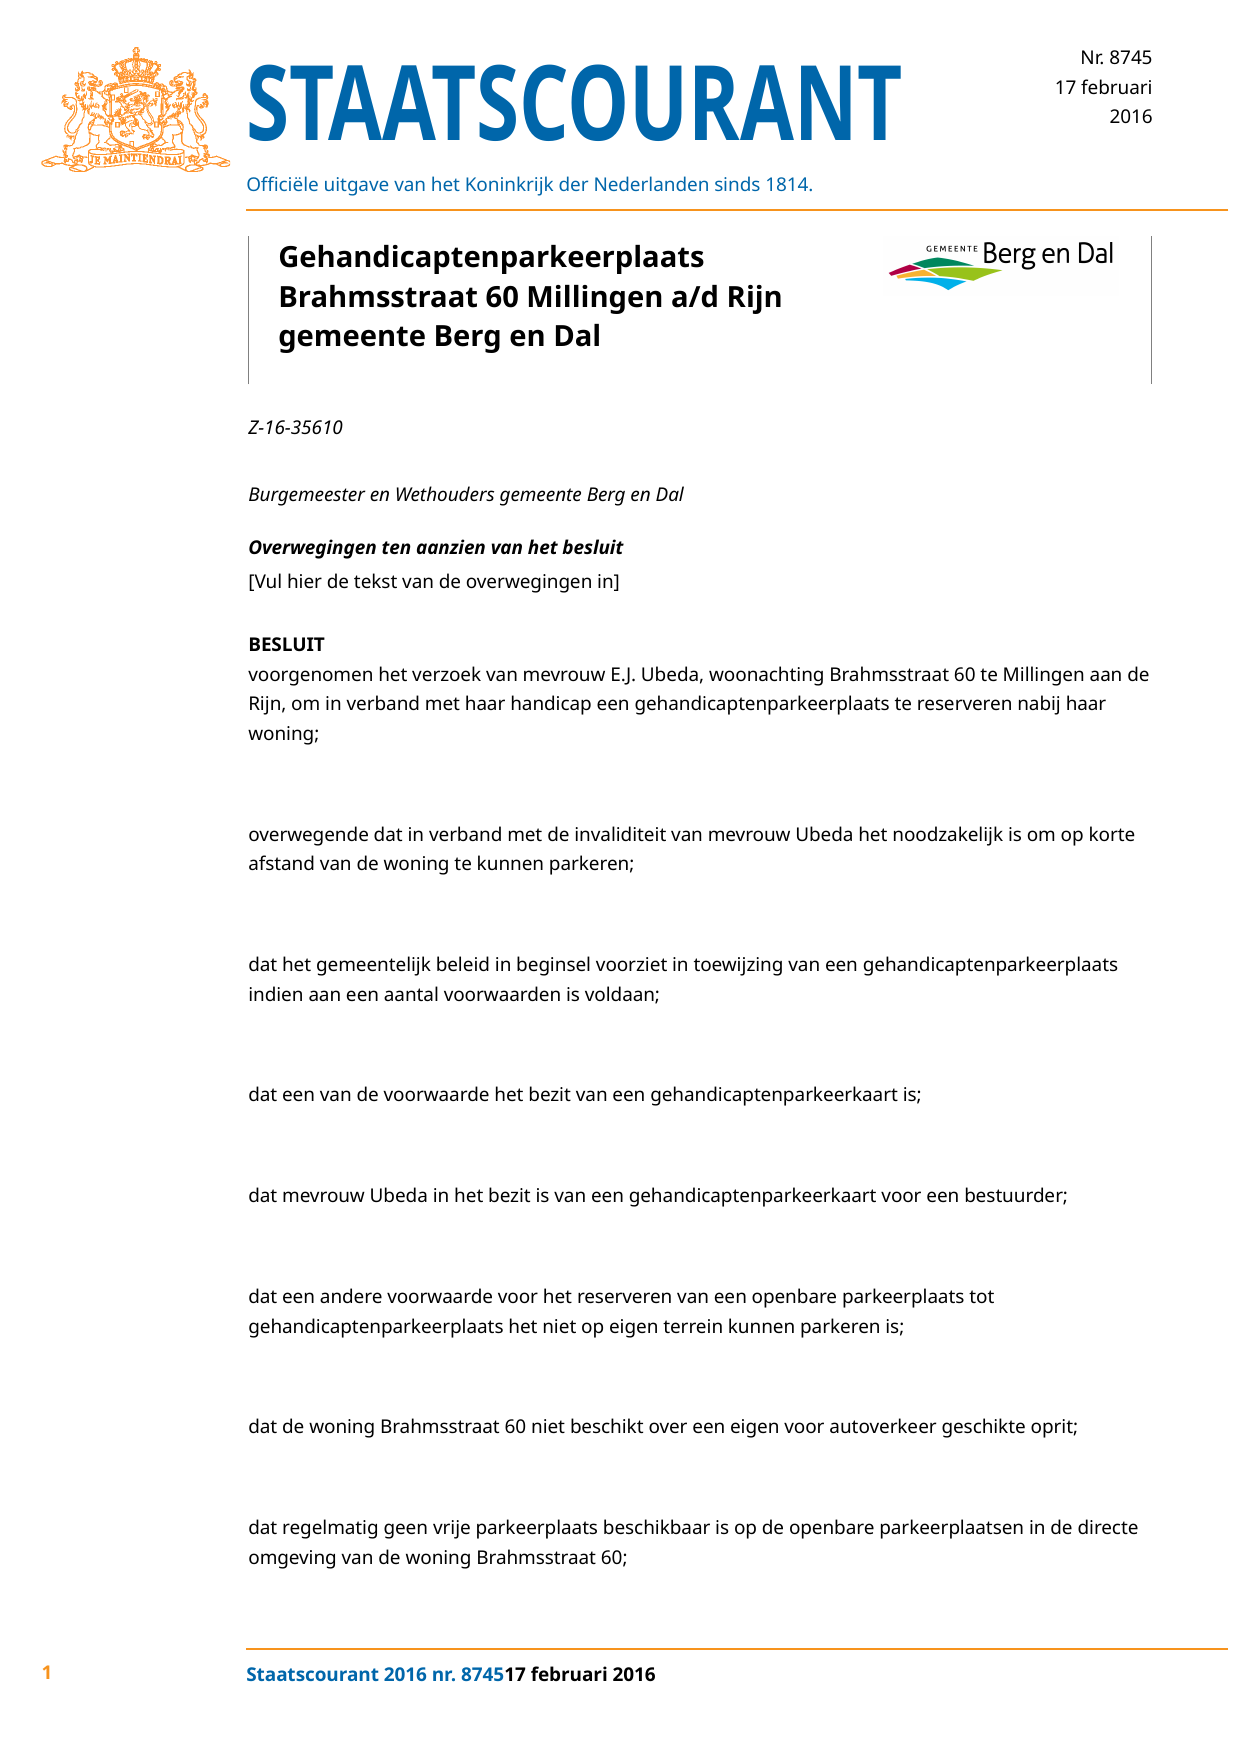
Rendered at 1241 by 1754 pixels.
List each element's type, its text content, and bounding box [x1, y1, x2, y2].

picture [41, 47, 231, 172]
picture [882, 236, 1119, 296]
table_header Gehandicaptenparkeerplaats Brahmsstraat 60 Millingen a/d Rijn gemeente Berg en Dal [249, 236, 850, 384]
text [Vul hier de tekst van de overwegingen in] [248, 568, 1152, 594]
table_header [850, 236, 1151, 384]
text overwegende dat in verband met de invaliditeit van mevrouw Ubeda het noodzakelijk is om op korte afstand van de woning te kunnen parkeren; [248, 821, 1152, 876]
text voorgenomen het verzoek van mevrouw E.J. Ubeda, woonachting Brahmsstraat 60 te Millingen aan de Rijn, om in verband met haar handicap een gehandicaptenparkeerplaats te reserveren nabij haar woning; [248, 661, 1152, 746]
text Burgemeester en Wethouders gemeente Berg en Dal [248, 482, 1152, 507]
text dat de woning Brahmsstraat 60 niet beschikt over een eigen voor autoverkeer geschikte oprit; [248, 1414, 1152, 1439]
text Z-16-35610 [248, 414, 1152, 440]
text dat het gemeentelijk beleid in beginsel voorziet in toewijzing van een gehandicaptenparkeerplaats indien aan een aantal voorwaarden is voldaan; [248, 951, 1152, 1007]
text dat regelmatig geen vrije parkeerplaats beschikbaar is op de openbare parkeerplaatsen in de directe omgeving van de woning Brahmsstraat 60; [248, 1514, 1152, 1570]
text dat een van de voorwaarde het bezit van een gehandicaptenparkeerkaart is; [248, 1082, 1152, 1107]
text BESLUIT [248, 631, 1152, 657]
text Overwegingen ten aanzien van het besluit [248, 534, 1152, 560]
text dat mevrouw Ubeda in het bezit is van een gehandicaptenparkeerkaart voor een bestuurder; [248, 1182, 1152, 1208]
text dat een andere voorwaarde voor het reserveren van een openbare parkeerplaats tot gehandicaptenparkeerplaats het niet op eigen terrein kunnen parkeren is; [248, 1283, 1152, 1339]
